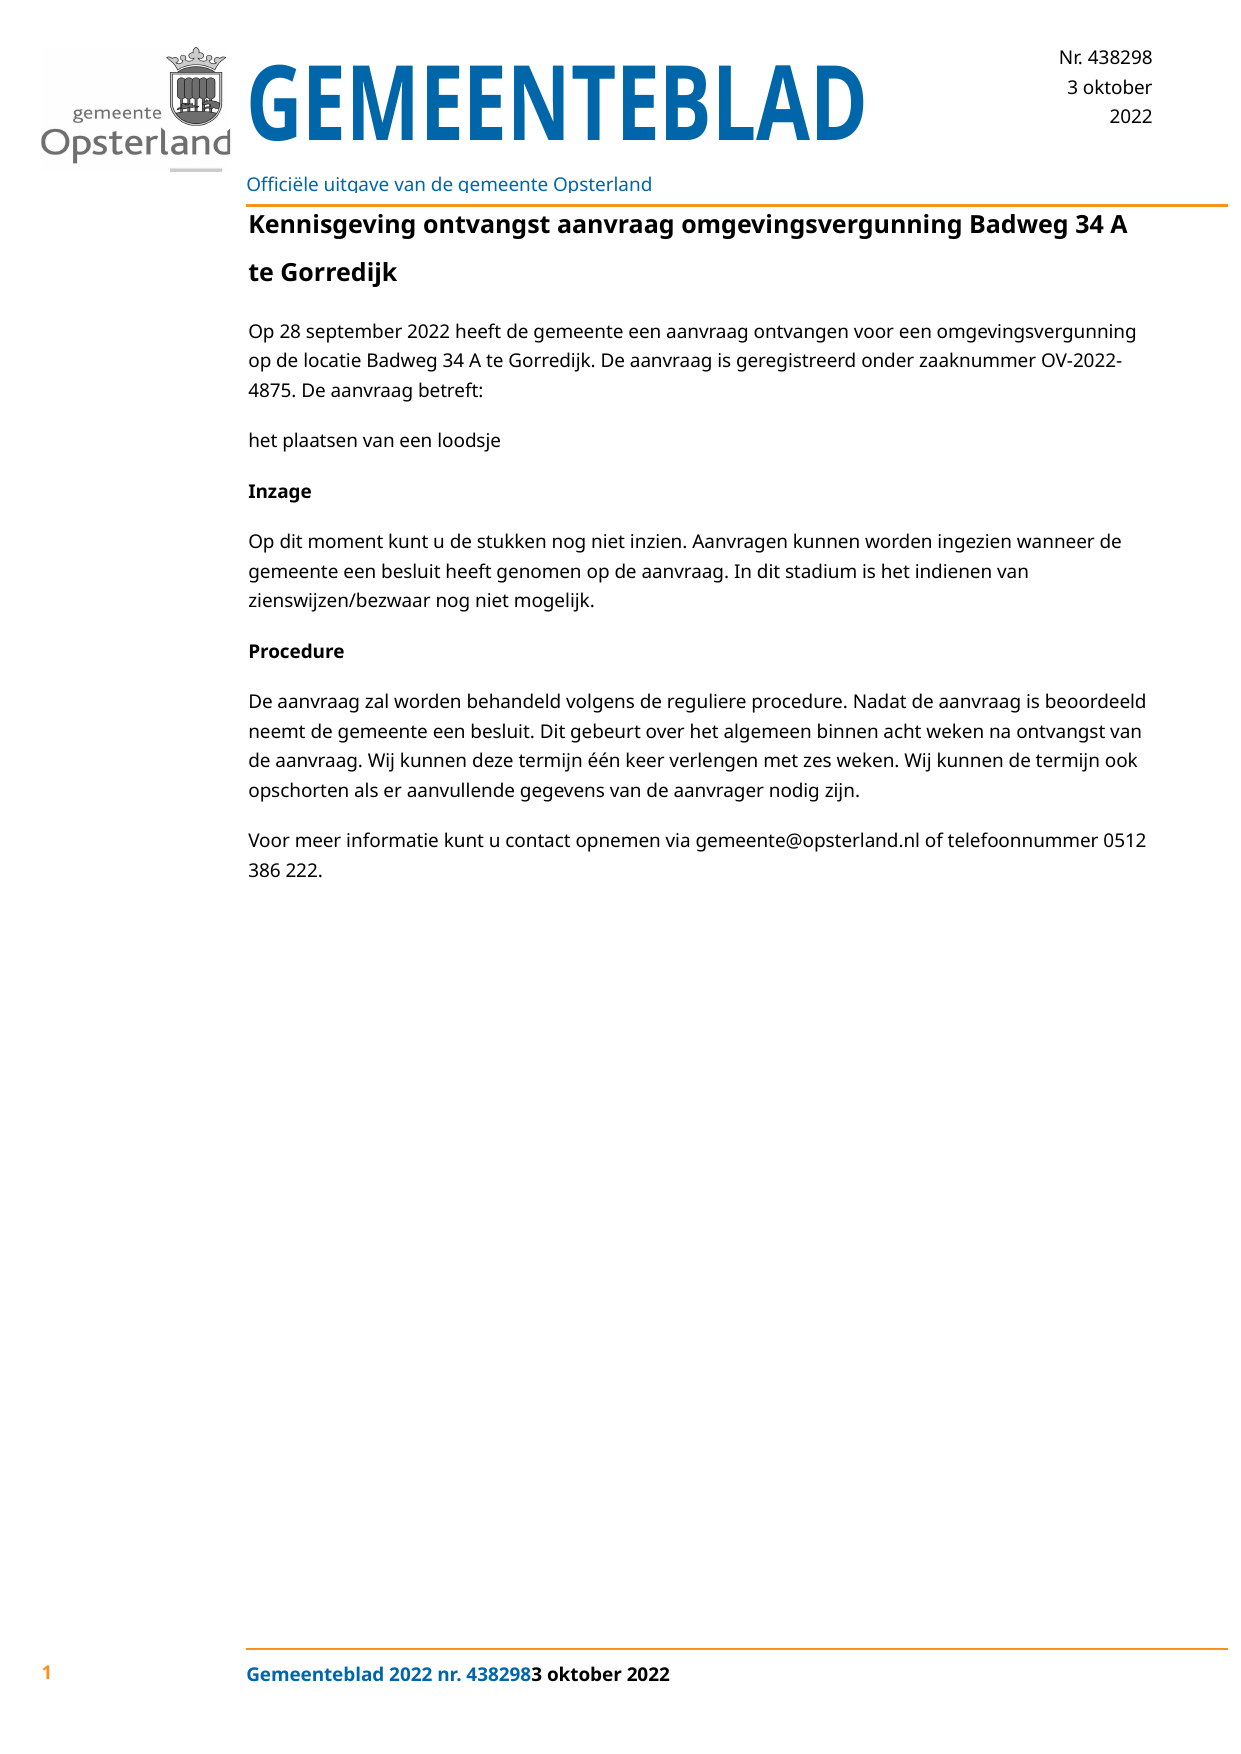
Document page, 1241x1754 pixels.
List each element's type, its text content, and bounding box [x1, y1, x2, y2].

text Procedure [248, 638, 1152, 664]
text Inzage [248, 478, 1152, 504]
text De aanvraag zal worden behandeld volgens de reguliere procedure. Nadat de aanvraag is beoordeeld neemt de gemeente een besluit. Dit gebeurt over het algemeen binnen acht weken na ontvangst van de aanvraag. Wij kunnen deze termijn één keer verlengen met zes weken. Wij kunnen de termijn ook opschorten als er aanvullende gegevens van de aanvrager nodig zijn. [248, 688, 1152, 803]
picture [41, 47, 231, 172]
text Voor meer informatie kunt u contact opnemen via gemeente@opsterland.nl of telefoonnummer 0512 386 222. [248, 827, 1152, 883]
text Op dit moment kunt u de stukken nog niet inzien. Aanvragen kunnen worden ingezien wanneer de gemeente een besluit heeft genomen op de aanvraag. In dit stadium is het indienen van zienswijzen/bezwaar nog niet mogelijk. [248, 528, 1152, 613]
text Kennisgeving ontvangst aanvraag omgevingsvergunning Badweg 34 A te Gorredijk [248, 207, 1152, 288]
text het plaatsen van een loodsje [248, 427, 1152, 453]
text Op 28 september 2022 heeft de gemeente een aanvraag ontvangen voor een omgevingsvergunning op de locatie Badweg 34 A te Gorredijk. De aanvraag is geregistreerd onder zaaknummer OV-2022-4875. De aanvraag betreft: [248, 318, 1152, 403]
